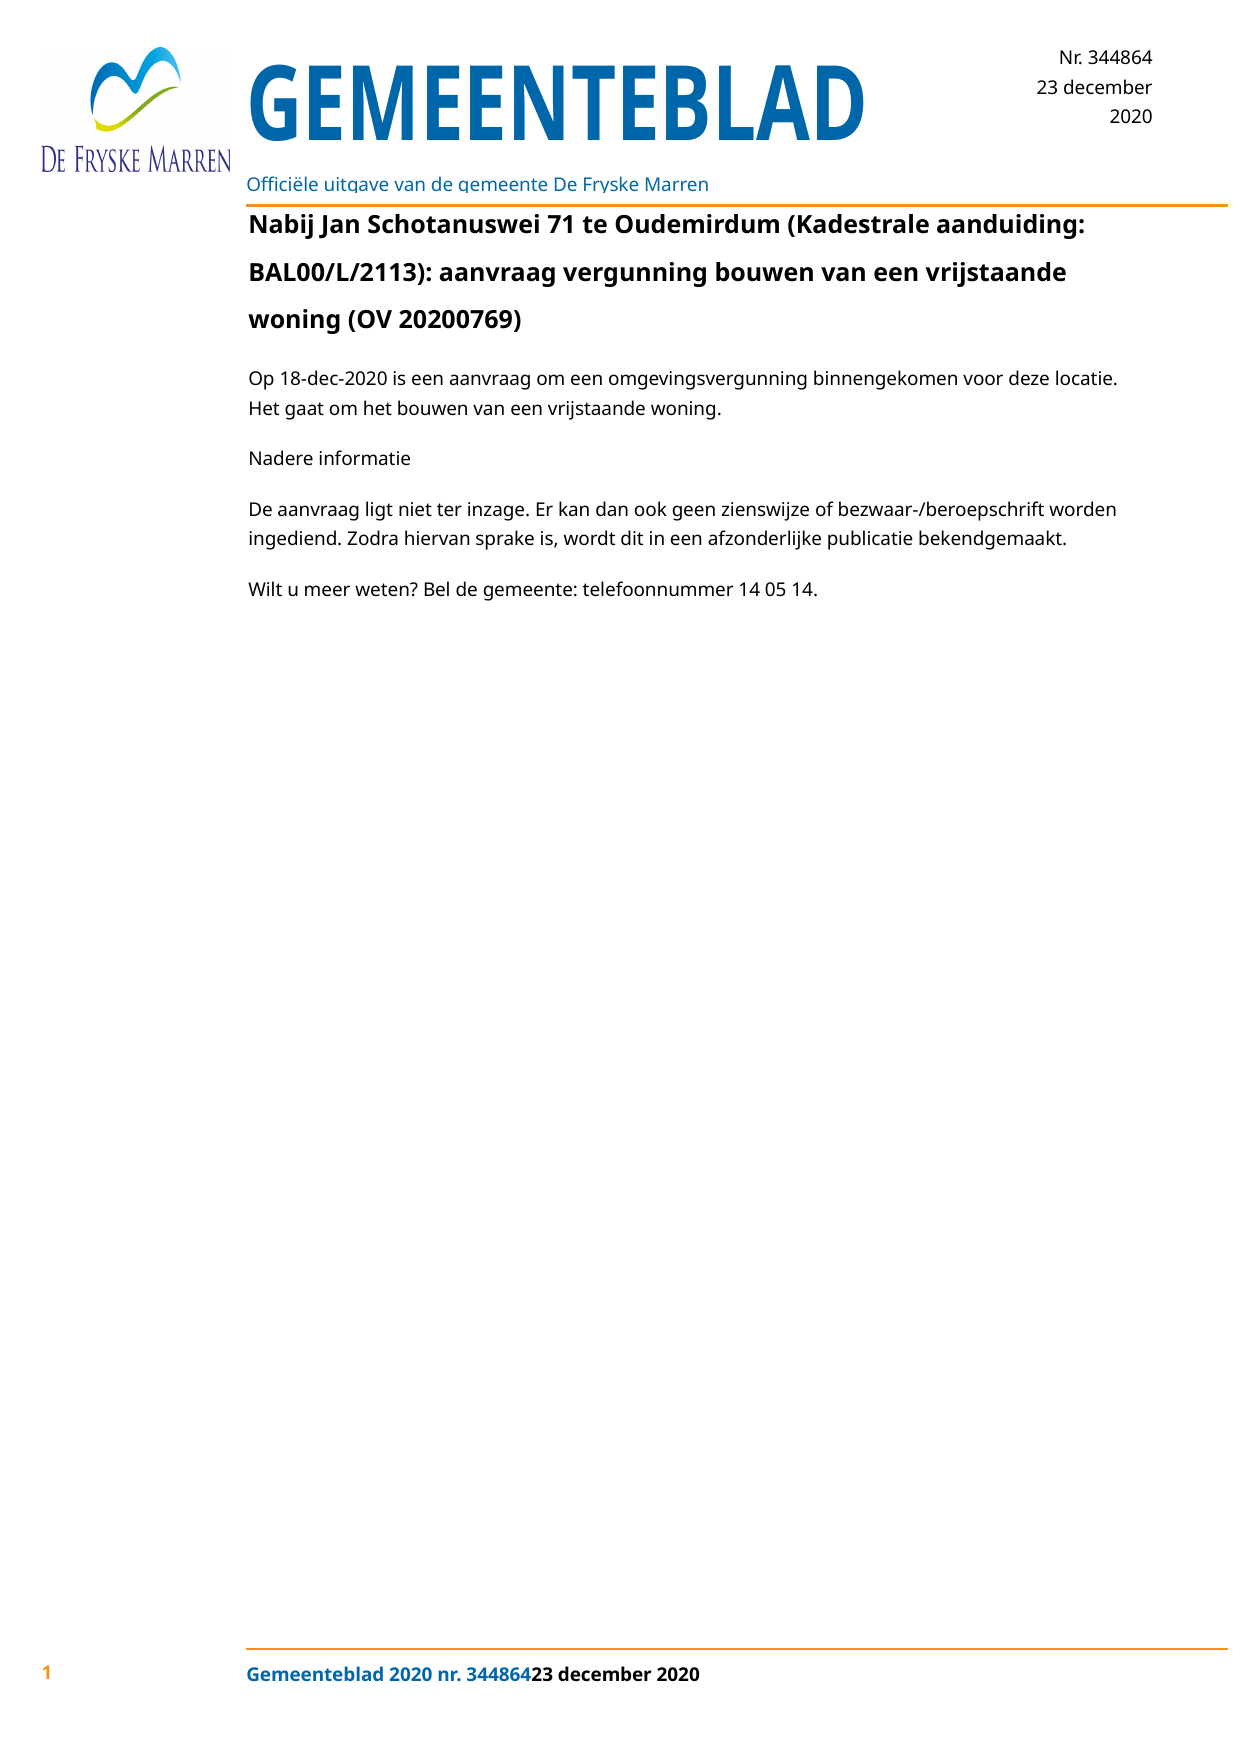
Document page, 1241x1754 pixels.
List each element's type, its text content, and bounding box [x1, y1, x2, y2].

text Nabij Jan Schotanuswei 71 te Oudemirdum (Kadestrale aanduiding: BAL00/L/2113): aanvraag vergunning bouwen van een vrijstaande woning (OV 20200769) [248, 207, 1152, 336]
text De aanvraag ligt niet ter inzage. Er kan dan ook geen zienswijze of bezwaar-/beroepschrift worden ingediend. Zodra hiervan sprake is, wordt dit in een afzonderlijke publicatie bekendgemaakt. [248, 496, 1152, 551]
picture [41, 47, 231, 172]
text Nadere informatie [248, 446, 1152, 471]
text Wilt u meer weten? Bel de gemeente: telefoonnummer 14 05 14. [248, 576, 1152, 602]
text Op 18-dec-2020 is een aanvraag om een omgevingsvergunning binnengekomen voor deze locatie. Het gaat om het bouwen van een vrijstaande woning. [248, 366, 1152, 421]
